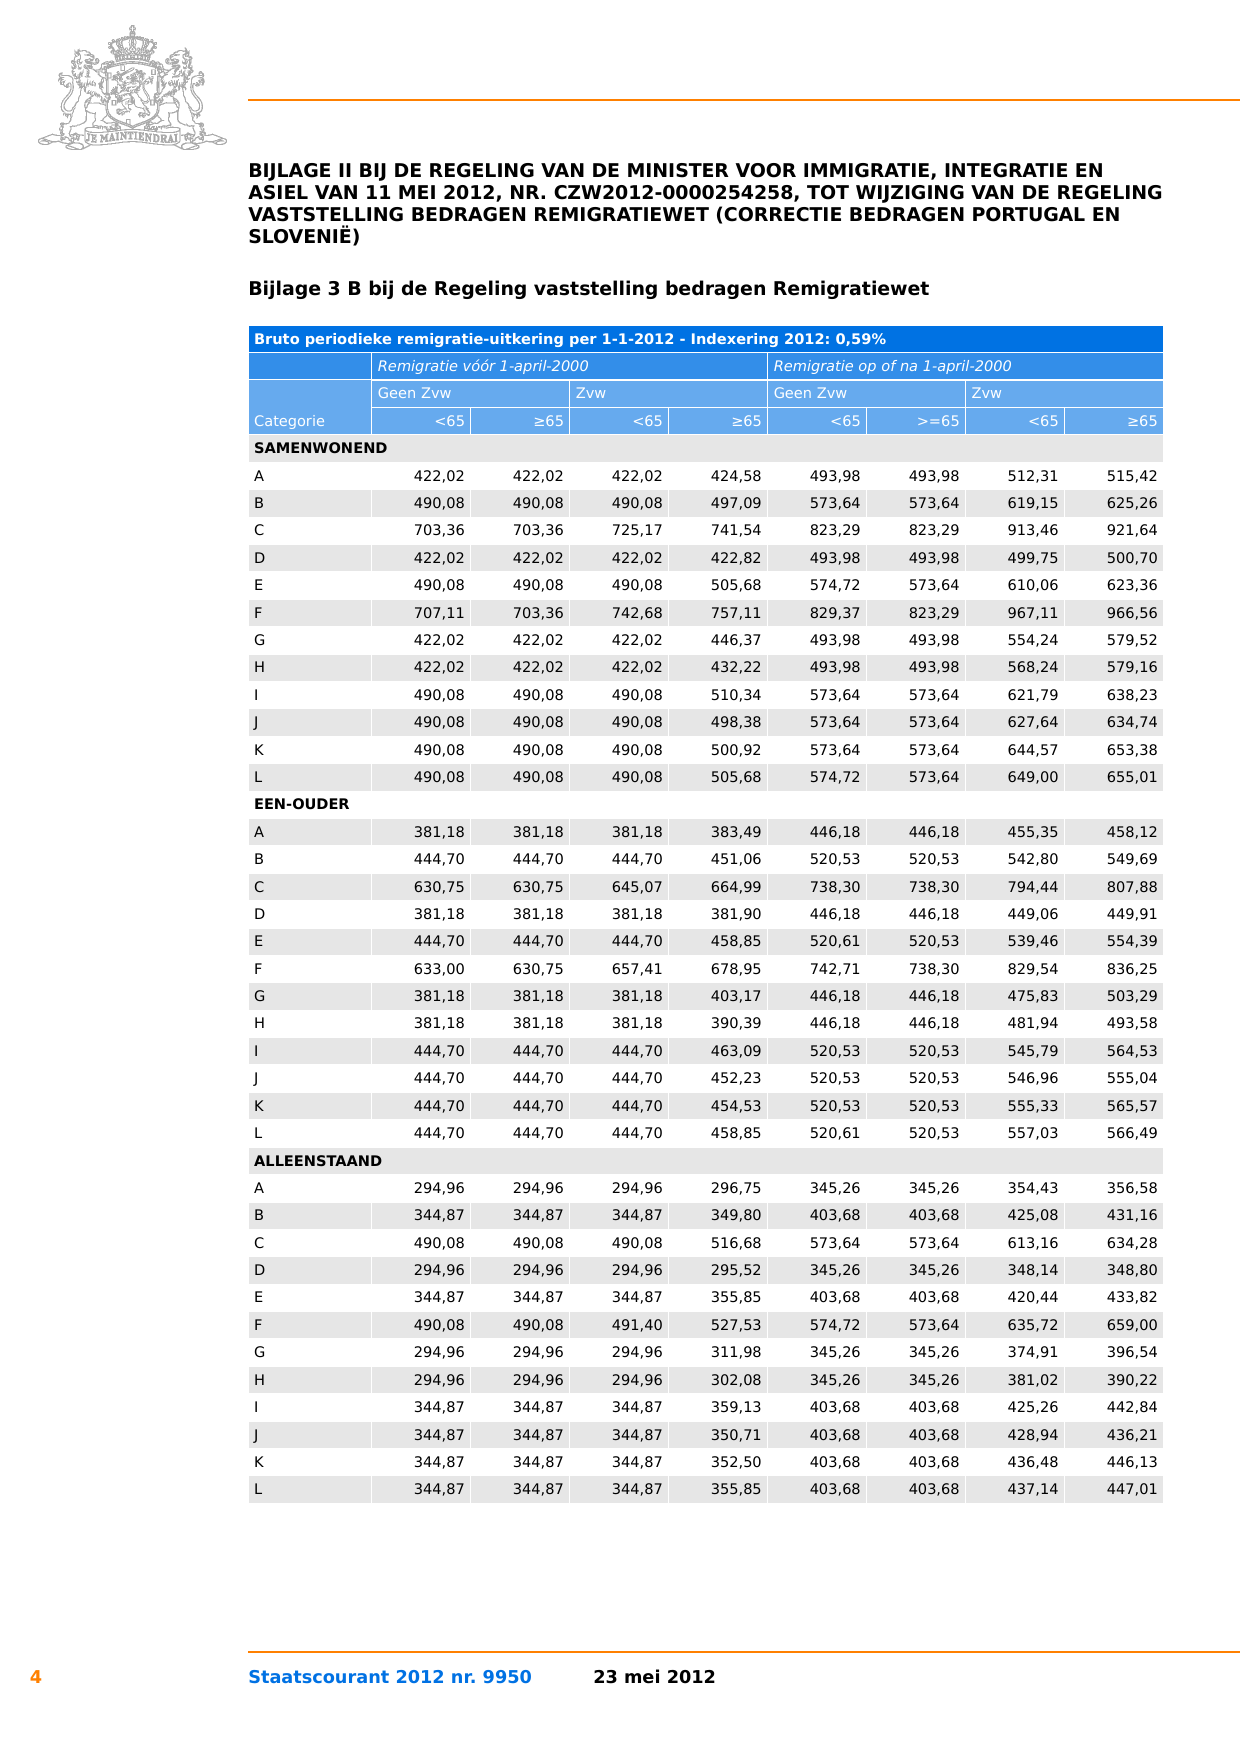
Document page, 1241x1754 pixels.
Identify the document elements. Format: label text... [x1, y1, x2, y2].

table_cell 490,08 [372, 764, 470, 791]
table_cell 573,64 [768, 737, 866, 763]
table_cell 403,68 [768, 1449, 866, 1475]
table_cell 703,36 [372, 518, 470, 544]
table_cell I [249, 682, 371, 708]
table_cell 344,87 [471, 1203, 569, 1229]
table_cell 539,46 [966, 929, 1064, 955]
table_cell J [249, 1066, 371, 1092]
table_cell 344,87 [570, 1449, 668, 1475]
table_cell I [249, 1394, 371, 1421]
table_cell 520,53 [768, 1093, 866, 1119]
table_cell G [249, 627, 371, 653]
table_cell 348,80 [1065, 1257, 1163, 1284]
table_cell I [249, 1038, 371, 1064]
table_cell F [249, 956, 371, 982]
table_cell 520,53 [867, 846, 965, 873]
table_cell 638,23 [1065, 682, 1163, 708]
table_cell 498,38 [669, 709, 767, 736]
table_cell SAMENWONEND [249, 435, 1163, 462]
table_cell 344,87 [570, 1476, 668, 1503]
table_cell 630,75 [471, 956, 569, 982]
table_cell 446,18 [867, 983, 965, 1010]
table_cell 344,87 [570, 1203, 668, 1229]
table_cell <65 [966, 408, 1064, 434]
table_cell <65 [768, 408, 866, 434]
table_cell 444,70 [372, 1093, 470, 1119]
table_cell 659,00 [1065, 1312, 1163, 1338]
table_cell 381,18 [372, 983, 470, 1010]
table_cell 381,18 [471, 983, 569, 1010]
table_cell 490,08 [471, 490, 569, 517]
table_cell 436,48 [966, 1449, 1064, 1475]
table_cell C [249, 1230, 371, 1256]
table_cell 644,57 [966, 737, 1064, 763]
table_cell 579,16 [1065, 655, 1163, 681]
table_cell 742,68 [570, 600, 668, 626]
table_cell 836,25 [1065, 956, 1163, 982]
table_cell 829,37 [768, 600, 866, 626]
table_cell 574,72 [768, 1312, 866, 1338]
table_cell 645,07 [570, 874, 668, 900]
table_cell 359,13 [669, 1394, 767, 1421]
table_cell 500,92 [669, 737, 767, 763]
table_cell 490,08 [372, 573, 470, 599]
table_cell 420,44 [966, 1285, 1064, 1311]
table_cell 446,18 [867, 819, 965, 845]
table_cell Remigratie op of na 1-april-2000 [768, 353, 1163, 379]
table_cell C [249, 518, 371, 544]
table_cell 573,64 [768, 709, 866, 736]
table_cell 653,38 [1065, 737, 1163, 763]
table_cell 490,08 [372, 709, 470, 736]
table_cell 967,11 [966, 600, 1064, 626]
table_cell 493,98 [768, 545, 866, 571]
table_cell 499,75 [966, 545, 1064, 571]
table_cell J [249, 1422, 371, 1448]
table_cell K [249, 1449, 371, 1475]
table_cell 381,90 [669, 901, 767, 927]
table_cell L [249, 764, 371, 791]
table_cell 490,08 [471, 737, 569, 763]
table_cell 444,70 [471, 1066, 569, 1092]
table_cell 294,96 [471, 1367, 569, 1393]
table_cell 444,70 [471, 846, 569, 873]
table_cell A [249, 1175, 371, 1201]
table_cell 403,68 [768, 1285, 866, 1311]
table_cell 823,29 [867, 518, 965, 544]
table_cell 564,53 [1065, 1038, 1163, 1064]
table_cell 422,02 [471, 627, 569, 653]
table_cell 557,03 [966, 1120, 1064, 1147]
table_cell 381,18 [471, 901, 569, 927]
table_cell EEN-OUDER [249, 792, 1163, 818]
table_cell 490,08 [570, 764, 668, 791]
table_cell 664,99 [669, 874, 767, 900]
table_cell 344,87 [471, 1422, 569, 1448]
table_cell 403,68 [867, 1449, 965, 1475]
table_cell 500,70 [1065, 545, 1163, 571]
table_cell G [249, 983, 371, 1010]
table_cell 493,98 [768, 655, 866, 681]
table_cell A [249, 819, 371, 845]
table_cell 345,26 [768, 1175, 866, 1201]
table_cell 520,53 [867, 1066, 965, 1092]
table_cell A [249, 463, 371, 489]
table_cell 422,82 [669, 545, 767, 571]
table_cell 446,18 [768, 983, 866, 1010]
table_cell 635,72 [966, 1312, 1064, 1338]
table_cell 505,68 [669, 764, 767, 791]
table_cell 630,75 [471, 874, 569, 900]
table_cell H [249, 655, 371, 681]
table_cell 738,30 [867, 874, 965, 900]
table_cell 634,74 [1065, 709, 1163, 736]
table_cell 463,09 [669, 1038, 767, 1064]
table_cell 444,70 [570, 1120, 668, 1147]
table_cell 294,96 [570, 1175, 668, 1201]
table_cell 446,18 [867, 901, 965, 927]
table_cell E [249, 573, 371, 599]
table_cell 381,18 [570, 983, 668, 1010]
table_cell 490,08 [570, 490, 668, 517]
table_cell 458,85 [669, 929, 767, 955]
table_cell 344,87 [570, 1394, 668, 1421]
table_cell 741,54 [669, 518, 767, 544]
table_cell 422,02 [471, 545, 569, 571]
table_cell 449,06 [966, 901, 1064, 927]
table_cell 621,79 [966, 682, 1064, 708]
subtitle Bijlage 3 B bij de Regeling vaststelling bedragen Remigratiewet [248, 278, 1163, 300]
table_cell 703,36 [471, 518, 569, 544]
table_cell 573,64 [867, 1312, 965, 1338]
table_cell 374,91 [966, 1340, 1064, 1366]
table_cell 444,70 [570, 1093, 668, 1119]
table_cell 520,61 [768, 1120, 866, 1147]
table_cell 738,30 [768, 874, 866, 900]
table_cell 381,18 [570, 819, 668, 845]
table_cell 490,08 [471, 1312, 569, 1338]
table_cell 757,11 [669, 600, 767, 626]
table_cell 491,40 [570, 1312, 668, 1338]
table_cell 396,54 [1065, 1340, 1163, 1366]
table_cell 437,14 [966, 1476, 1064, 1503]
table_cell ≥65 [669, 408, 767, 434]
table_cell 403,68 [768, 1203, 866, 1229]
table_cell 311,98 [669, 1340, 767, 1366]
table_cell ≥65 [471, 408, 569, 434]
table_cell 294,96 [471, 1175, 569, 1201]
table_cell D [249, 901, 371, 927]
table_cell 481,94 [966, 1011, 1064, 1037]
table_cell 444,70 [570, 1066, 668, 1092]
picture [38, 25, 227, 150]
table_cell 403,68 [867, 1285, 965, 1311]
table_cell D [249, 545, 371, 571]
table_cell 573,64 [768, 1230, 866, 1256]
table_cell 725,17 [570, 518, 668, 544]
table_cell 444,70 [471, 1093, 569, 1119]
table_cell 516,68 [669, 1230, 767, 1256]
table_cell 403,17 [669, 983, 767, 1010]
table_cell 381,18 [471, 1011, 569, 1037]
table_cell 294,96 [372, 1175, 470, 1201]
table_cell G [249, 1340, 371, 1366]
table_cell 425,08 [966, 1203, 1064, 1229]
table_cell 355,85 [669, 1476, 767, 1503]
table_cell 355,85 [669, 1285, 767, 1311]
table_cell 490,08 [372, 1312, 470, 1338]
table_cell 493,98 [867, 655, 965, 681]
table_cell 703,36 [471, 600, 569, 626]
table_cell 546,96 [966, 1066, 1064, 1092]
table_cell 345,26 [768, 1340, 866, 1366]
table_cell J [249, 709, 371, 736]
table_cell 568,24 [966, 655, 1064, 681]
table_cell 573,64 [768, 490, 866, 517]
table_cell K [249, 1093, 371, 1119]
table_cell 542,80 [966, 846, 1064, 873]
table_cell 458,85 [669, 1120, 767, 1147]
table_cell 295,52 [669, 1257, 767, 1284]
table_cell K [249, 737, 371, 763]
table_cell 657,41 [570, 956, 668, 982]
table_cell 573,64 [867, 682, 965, 708]
table_cell 512,31 [966, 463, 1064, 489]
table_cell 294,96 [471, 1257, 569, 1284]
table_cell 294,96 [372, 1257, 470, 1284]
table_cell <65 [372, 408, 470, 434]
table_cell 490,08 [471, 764, 569, 791]
table_cell 565,57 [1065, 1093, 1163, 1119]
table_cell 381,18 [471, 819, 569, 845]
table_cell 422,02 [570, 545, 668, 571]
table_cell 446,18 [768, 901, 866, 927]
table_cell >=65 [867, 408, 965, 434]
table_cell 613,16 [966, 1230, 1064, 1256]
table_cell 573,64 [867, 1230, 965, 1256]
table_cell 497,09 [669, 490, 767, 517]
table_cell E [249, 929, 371, 955]
table_cell 344,87 [372, 1449, 470, 1475]
table_cell 345,26 [768, 1367, 866, 1393]
table_cell 475,83 [966, 983, 1064, 1010]
table_cell 381,02 [966, 1367, 1064, 1393]
table_cell 444,70 [372, 846, 470, 873]
table_cell 344,87 [471, 1476, 569, 1503]
table_cell 573,64 [867, 490, 965, 517]
table_cell 490,08 [372, 1230, 470, 1256]
table_cell 403,68 [867, 1422, 965, 1448]
table_cell 921,64 [1065, 518, 1163, 544]
table_cell 444,70 [570, 846, 668, 873]
table_cell 966,56 [1065, 600, 1163, 626]
table_cell 493,58 [1065, 1011, 1163, 1037]
table_cell Remigratie vóór 1-april-2000 [372, 353, 767, 379]
table_cell 490,08 [570, 709, 668, 736]
table_cell F [249, 1312, 371, 1338]
table_cell 403,68 [867, 1394, 965, 1421]
table_cell 446,37 [669, 627, 767, 653]
table_cell 446,13 [1065, 1449, 1163, 1475]
table_cell 432,22 [669, 655, 767, 681]
table_cell 444,70 [372, 1038, 470, 1064]
table_cell 545,79 [966, 1038, 1064, 1064]
table_cell 520,53 [768, 846, 866, 873]
table_cell 348,14 [966, 1257, 1064, 1284]
table_cell 428,94 [966, 1422, 1064, 1448]
table_cell 455,35 [966, 819, 1064, 845]
table_cell ≥65 [1065, 408, 1163, 434]
table_cell 444,70 [570, 929, 668, 955]
table_cell 625,26 [1065, 490, 1163, 517]
table_cell 390,22 [1065, 1367, 1163, 1393]
table_cell 444,70 [471, 929, 569, 955]
table_cell 447,01 [1065, 1476, 1163, 1503]
table_cell 422,02 [570, 655, 668, 681]
table_cell 422,02 [570, 463, 668, 489]
table_cell 345,26 [768, 1257, 866, 1284]
table_cell 381,18 [372, 819, 470, 845]
table_cell 381,18 [570, 1011, 668, 1037]
table_cell 573,64 [867, 737, 965, 763]
table_cell 424,58 [669, 463, 767, 489]
table_cell 381,18 [372, 1011, 470, 1037]
table_cell 655,01 [1065, 764, 1163, 791]
table_cell 344,87 [471, 1449, 569, 1475]
table_cell 345,26 [867, 1257, 965, 1284]
subtitle BIJLAGE II BIJ DE REGELING VAN DE MINISTER VOOR IMMIGRATIE, INTEGRATIE EN ASIEL VAN 11 MEI 2012, NR. CZW2012-0000254258, TOT WIJZIGING VAN DE REGELING VASTSTELLING BEDRAGEN REMIGRATIEWET (CORRECTIE BEDRAGEN PORTUGAL EN SLOVENIË) [248, 160, 1163, 248]
table_cell 633,00 [372, 956, 470, 982]
table_cell 431,16 [1065, 1203, 1163, 1229]
table_cell 449,91 [1065, 901, 1163, 927]
table_cell 510,34 [669, 682, 767, 708]
table_cell 807,88 [1065, 874, 1163, 900]
table_cell 610,06 [966, 573, 1064, 599]
table_cell 707,11 [372, 600, 470, 626]
table_cell 344,87 [372, 1285, 470, 1311]
table_cell 678,95 [669, 956, 767, 982]
table_cell 403,68 [768, 1394, 866, 1421]
table_cell 623,36 [1065, 573, 1163, 599]
table_cell 573,64 [867, 764, 965, 791]
table_cell 444,70 [570, 1038, 668, 1064]
table_cell 352,50 [669, 1449, 767, 1475]
table_cell 444,70 [372, 1066, 470, 1092]
table_cell 344,87 [372, 1394, 470, 1421]
table_cell 422,02 [372, 545, 470, 571]
table_cell 294,96 [471, 1340, 569, 1366]
table_cell E [249, 1285, 371, 1311]
table_cell 520,53 [867, 1038, 965, 1064]
table_cell 649,00 [966, 764, 1064, 791]
table_cell 554,39 [1065, 929, 1163, 955]
table_cell 451,06 [669, 846, 767, 873]
table_cell 444,70 [471, 1120, 569, 1147]
table_cell 490,08 [372, 490, 470, 517]
table_cell 444,70 [471, 1038, 569, 1064]
table_cell 403,68 [867, 1476, 965, 1503]
table_cell 436,21 [1065, 1422, 1163, 1448]
table_cell H [249, 1367, 371, 1393]
table_cell 493,98 [867, 545, 965, 571]
table_cell 829,54 [966, 956, 1064, 982]
table_cell 433,82 [1065, 1285, 1163, 1311]
table_cell 574,72 [768, 573, 866, 599]
table_cell 294,96 [372, 1367, 470, 1393]
table_cell 520,61 [768, 929, 866, 955]
table_cell 345,26 [867, 1340, 965, 1366]
table_cell 381,18 [372, 901, 470, 927]
table_cell 913,46 [966, 518, 1064, 544]
table_cell 356,58 [1065, 1175, 1163, 1201]
table_cell 554,24 [966, 627, 1064, 653]
table_cell 344,87 [570, 1422, 668, 1448]
table_cell 403,68 [768, 1422, 866, 1448]
table_cell 344,87 [570, 1285, 668, 1311]
table_cell Geen Zvw [372, 381, 569, 407]
table_cell 738,30 [867, 956, 965, 982]
table_cell 403,68 [768, 1476, 866, 1503]
table_cell 446,18 [768, 819, 866, 845]
table_cell ALLEENSTAAND [249, 1148, 1163, 1174]
table_cell 630,75 [372, 874, 470, 900]
table_cell 381,18 [570, 901, 668, 927]
table_cell 425,26 [966, 1394, 1064, 1421]
table_cell 422,02 [372, 627, 470, 653]
table_cell 515,42 [1065, 463, 1163, 489]
table_cell 503,29 [1065, 983, 1163, 1010]
table_cell 490,08 [471, 573, 569, 599]
table_cell C [249, 874, 371, 900]
table_cell B [249, 1203, 371, 1229]
table_cell 344,87 [372, 1476, 470, 1503]
table_cell 344,87 [372, 1203, 470, 1229]
table_cell 294,96 [570, 1367, 668, 1393]
table_cell 490,08 [372, 737, 470, 763]
table_cell 505,68 [669, 573, 767, 599]
table_cell L [249, 1476, 371, 1503]
table_cell 354,43 [966, 1175, 1064, 1201]
table_cell 344,87 [372, 1422, 470, 1448]
table_cell 520,53 [768, 1038, 866, 1064]
table_cell B [249, 490, 371, 517]
table_cell 490,08 [570, 573, 668, 599]
table_cell Zvw [966, 381, 1163, 407]
table_cell 294,96 [570, 1257, 668, 1284]
table_cell 345,26 [867, 1367, 965, 1393]
table_cell 444,70 [372, 929, 470, 955]
table_cell 520,53 [867, 1093, 965, 1119]
table_cell 493,98 [867, 627, 965, 653]
table_cell 573,64 [768, 682, 866, 708]
table_cell B [249, 846, 371, 873]
table_cell 627,64 [966, 709, 1064, 736]
table_cell 566,49 [1065, 1120, 1163, 1147]
table_cell [249, 353, 371, 380]
table_cell 446,18 [867, 1011, 965, 1037]
table_cell Zvw [570, 381, 767, 407]
table_cell 390,39 [669, 1011, 767, 1037]
table_cell 549,69 [1065, 846, 1163, 873]
table_cell 490,08 [570, 1230, 668, 1256]
table_cell 493,98 [867, 463, 965, 489]
table_cell 619,15 [966, 490, 1064, 517]
table_cell 344,87 [471, 1394, 569, 1421]
table_cell 823,29 [867, 600, 965, 626]
table_cell 573,64 [867, 709, 965, 736]
table_cell 350,71 [669, 1422, 767, 1448]
table_cell 302,08 [669, 1367, 767, 1393]
table_cell 520,53 [867, 1120, 965, 1147]
table_cell 452,23 [669, 1066, 767, 1092]
table_cell 446,18 [768, 1011, 866, 1037]
table_cell 520,53 [768, 1066, 866, 1092]
table_cell 403,68 [867, 1203, 965, 1229]
table_cell 742,71 [768, 956, 866, 982]
table_cell 490,08 [372, 682, 470, 708]
table_cell 422,02 [372, 463, 470, 489]
table_cell Categorie [249, 407, 371, 434]
table_cell 634,28 [1065, 1230, 1163, 1256]
table_cell 345,26 [867, 1175, 965, 1201]
table_cell 490,08 [570, 737, 668, 763]
table_cell 454,53 [669, 1093, 767, 1119]
table_cell 490,08 [570, 682, 668, 708]
table_cell 573,64 [867, 573, 965, 599]
table_cell 579,52 [1065, 627, 1163, 653]
table_cell 527,53 [669, 1312, 767, 1338]
table_header Bruto periodieke remigratie-uitkering per 1-1-2012 - Indexering 2012: 0,59% [249, 326, 1163, 352]
table_cell 520,53 [867, 929, 965, 955]
table_cell 383,49 [669, 819, 767, 845]
table_cell 444,70 [372, 1120, 470, 1147]
table_cell 555,33 [966, 1093, 1064, 1119]
table_cell 458,12 [1065, 819, 1163, 845]
table_cell 422,02 [471, 463, 569, 489]
table_cell 490,08 [471, 1230, 569, 1256]
table_cell 294,96 [372, 1340, 470, 1366]
table_cell 493,98 [768, 463, 866, 489]
table_cell 296,75 [669, 1175, 767, 1201]
table_cell 574,72 [768, 764, 866, 791]
table_cell 794,44 [966, 874, 1064, 900]
table_cell 422,02 [471, 655, 569, 681]
table_cell <65 [570, 408, 668, 434]
table_cell 294,96 [570, 1340, 668, 1366]
table_cell 823,29 [768, 518, 866, 544]
table_cell L [249, 1120, 371, 1147]
table_cell 349,80 [669, 1203, 767, 1229]
table_cell 422,02 [570, 627, 668, 653]
table_cell 490,08 [471, 709, 569, 736]
table_cell 344,87 [471, 1285, 569, 1311]
table_cell 493,98 [768, 627, 866, 653]
table_cell Geen Zvw [768, 381, 965, 407]
table_cell 555,04 [1065, 1066, 1163, 1092]
table_cell 442,84 [1065, 1394, 1163, 1421]
table_cell D [249, 1257, 371, 1284]
table_cell F [249, 600, 371, 626]
table_cell H [249, 1011, 371, 1037]
table_cell 490,08 [471, 682, 569, 708]
table_cell 422,02 [372, 655, 470, 681]
